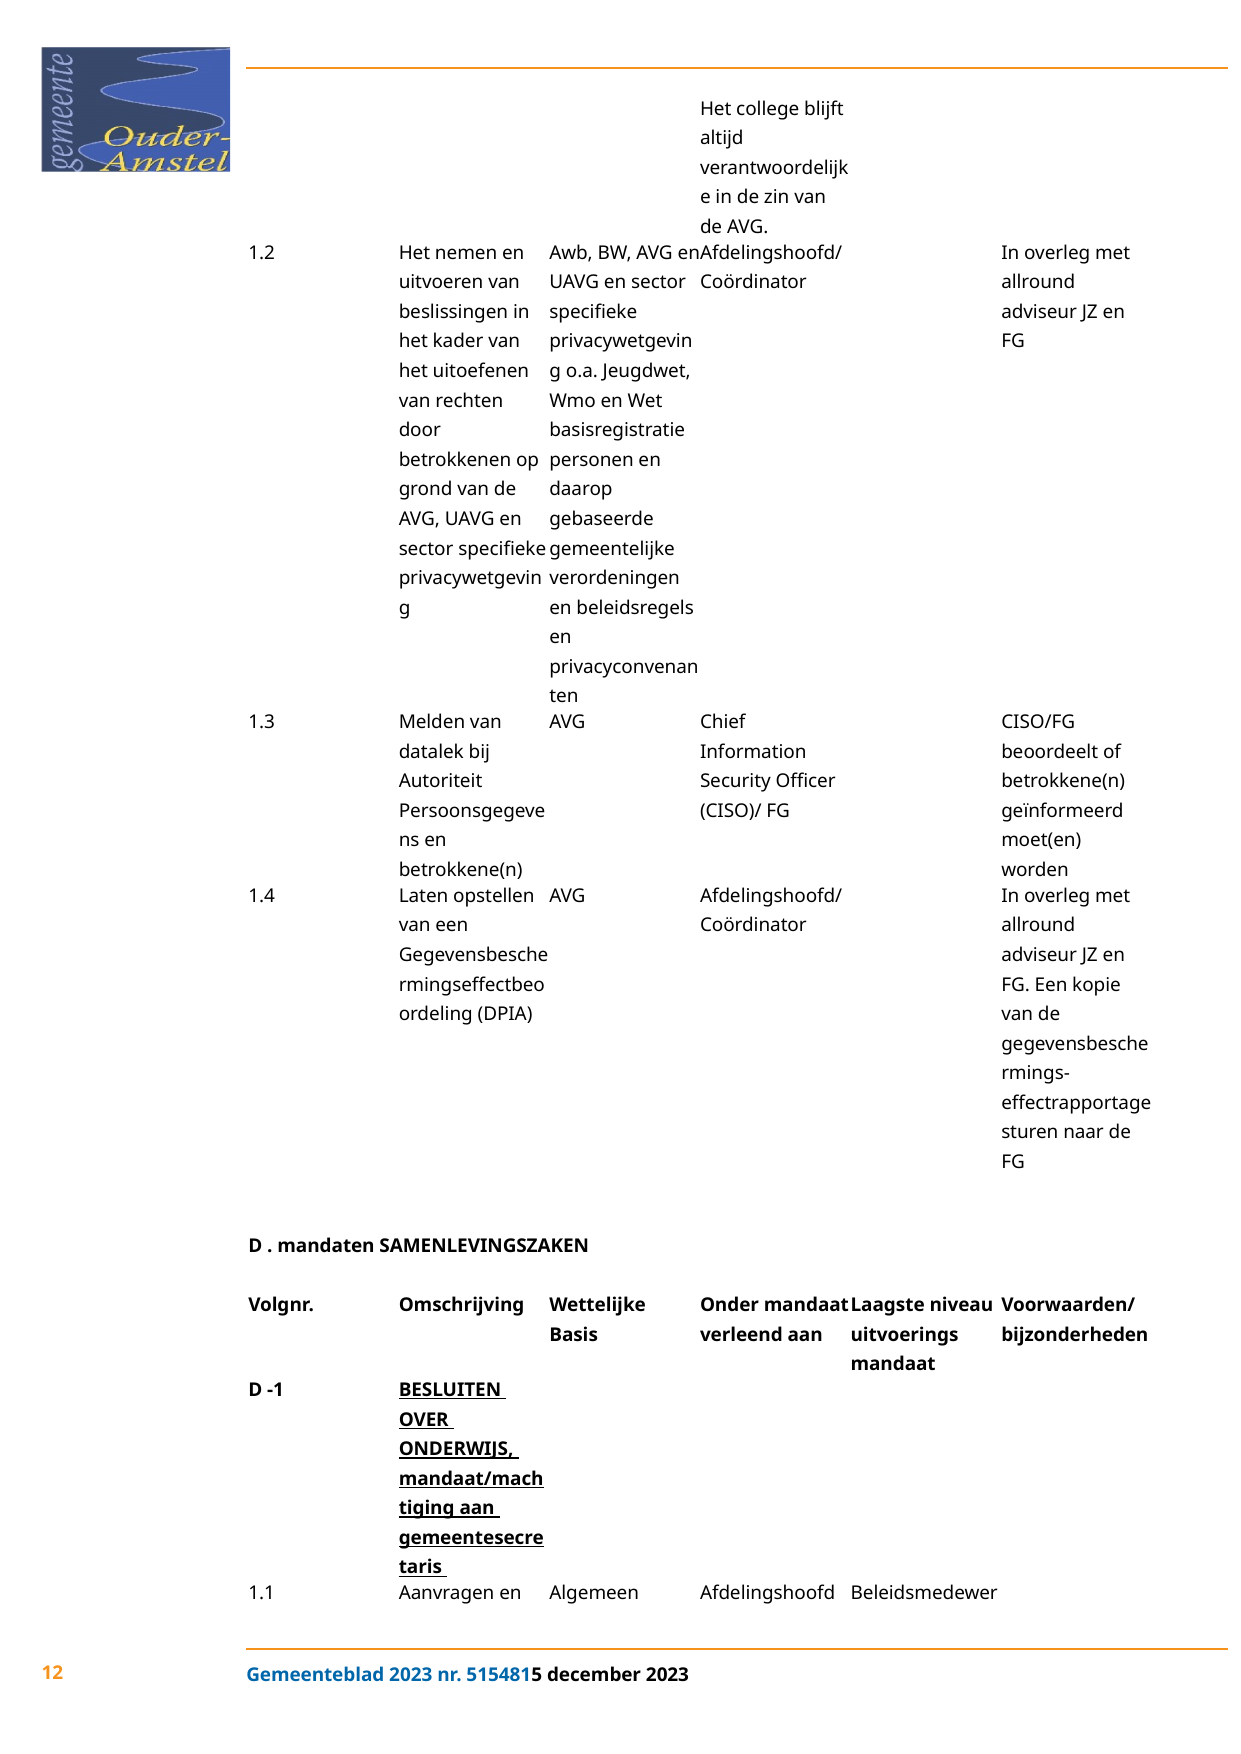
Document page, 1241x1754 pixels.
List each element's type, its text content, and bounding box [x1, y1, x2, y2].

table_cell [399, 1174, 549, 1200]
table_cell AVG [549, 882, 700, 1174]
table_cell In overleg met allround adviseur JZ en FG [1001, 239, 1152, 708]
table_cell Melden van datalek bij Autoriteit Persoonsgegevens en betrokkene(n) [399, 708, 549, 882]
picture [41, 47, 231, 172]
table_cell [248, 95, 398, 239]
table_cell [700, 1174, 850, 1200]
table_cell [1001, 1376, 1152, 1579]
table_cell Awb, BW, AVG en UAVG en sector specifieke privacywetgeving o.a. Jeugdwet, Wmo en Wet basisregistratie personen en daarop gebaseerde gemeentelijke verordeningen en beleidsregels en privacyconvenanten [549, 239, 700, 708]
table_cell [700, 1376, 850, 1579]
table_cell [1001, 1579, 1152, 1605]
table_cell CISO/FG beoordeelt of betrokkene(n) geïnformeerd moet(en) worden [1001, 708, 1152, 882]
table_cell Aanvragen en [399, 1579, 549, 1605]
table_cell [549, 1376, 700, 1579]
table_cell Het college blijft altijd verantwoordelijke in de zin van de AVG. [700, 95, 850, 239]
table_cell 1.4 [248, 882, 398, 1174]
table_cell [549, 95, 700, 239]
table_cell 1.1 [248, 1579, 398, 1605]
table_cell D -1 [248, 1376, 398, 1579]
table_cell Het nemen en uitvoeren van beslissingen in het kader van het uitoefenen van rechten door betrokkenen op grond van de AVG, UAVG en sector specifieke privacywetgeving [399, 239, 549, 708]
table_header Laagste niveau uitvoerings mandaat [850, 1291, 1001, 1376]
table_cell Afdelingshoofd/Coördinator [700, 882, 850, 1174]
table_cell [850, 882, 1001, 1174]
table_header Wettelijke Basis [549, 1291, 700, 1376]
table_header D . mandaten SAMENLEVINGSZAKEN [248, 1233, 1152, 1258]
table_header Voorwaarden/bijzonderheden [1001, 1291, 1152, 1376]
table_header Omschrijving [399, 1291, 549, 1376]
table_cell In overleg met allround adviseur JZ en FG. Een kopie van de gegevensbeschermings-effectrapportage sturen naar de FG [1001, 882, 1152, 1174]
table_cell [850, 95, 1001, 239]
table_cell [850, 708, 1001, 882]
table_cell Chief Information Security Officer (CISO)/ FG [700, 708, 850, 882]
table_cell [850, 1376, 1001, 1579]
table_cell [1001, 1174, 1152, 1200]
table_cell [399, 95, 549, 239]
table_cell Algemeen [549, 1579, 700, 1605]
table_cell [1001, 95, 1152, 239]
table_cell Afdelingshoofd [700, 1579, 850, 1605]
table_header Onder mandaat verleend aan [700, 1291, 850, 1376]
table_cell 1.3 [248, 708, 398, 882]
table_cell [850, 1174, 1001, 1200]
table_cell Afdelingshoofd/Coördinator [700, 239, 850, 708]
table_cell BESLUITEN OVER ONDERWIJS, mandaat/machtiging aan gemeentesecretaris [399, 1376, 549, 1579]
table_cell [850, 239, 1001, 708]
table_cell [549, 1174, 700, 1200]
table_cell AVG [549, 708, 700, 882]
table_cell 1.2 [248, 239, 398, 708]
table_header Volgnr. [248, 1291, 398, 1376]
table_cell [248, 1174, 398, 1200]
table_cell Beleidsmedewer [850, 1579, 1001, 1605]
table_cell Laten opstellen van een Gegevensbeschermingseffectbeoordeling (DPIA) [399, 882, 549, 1174]
